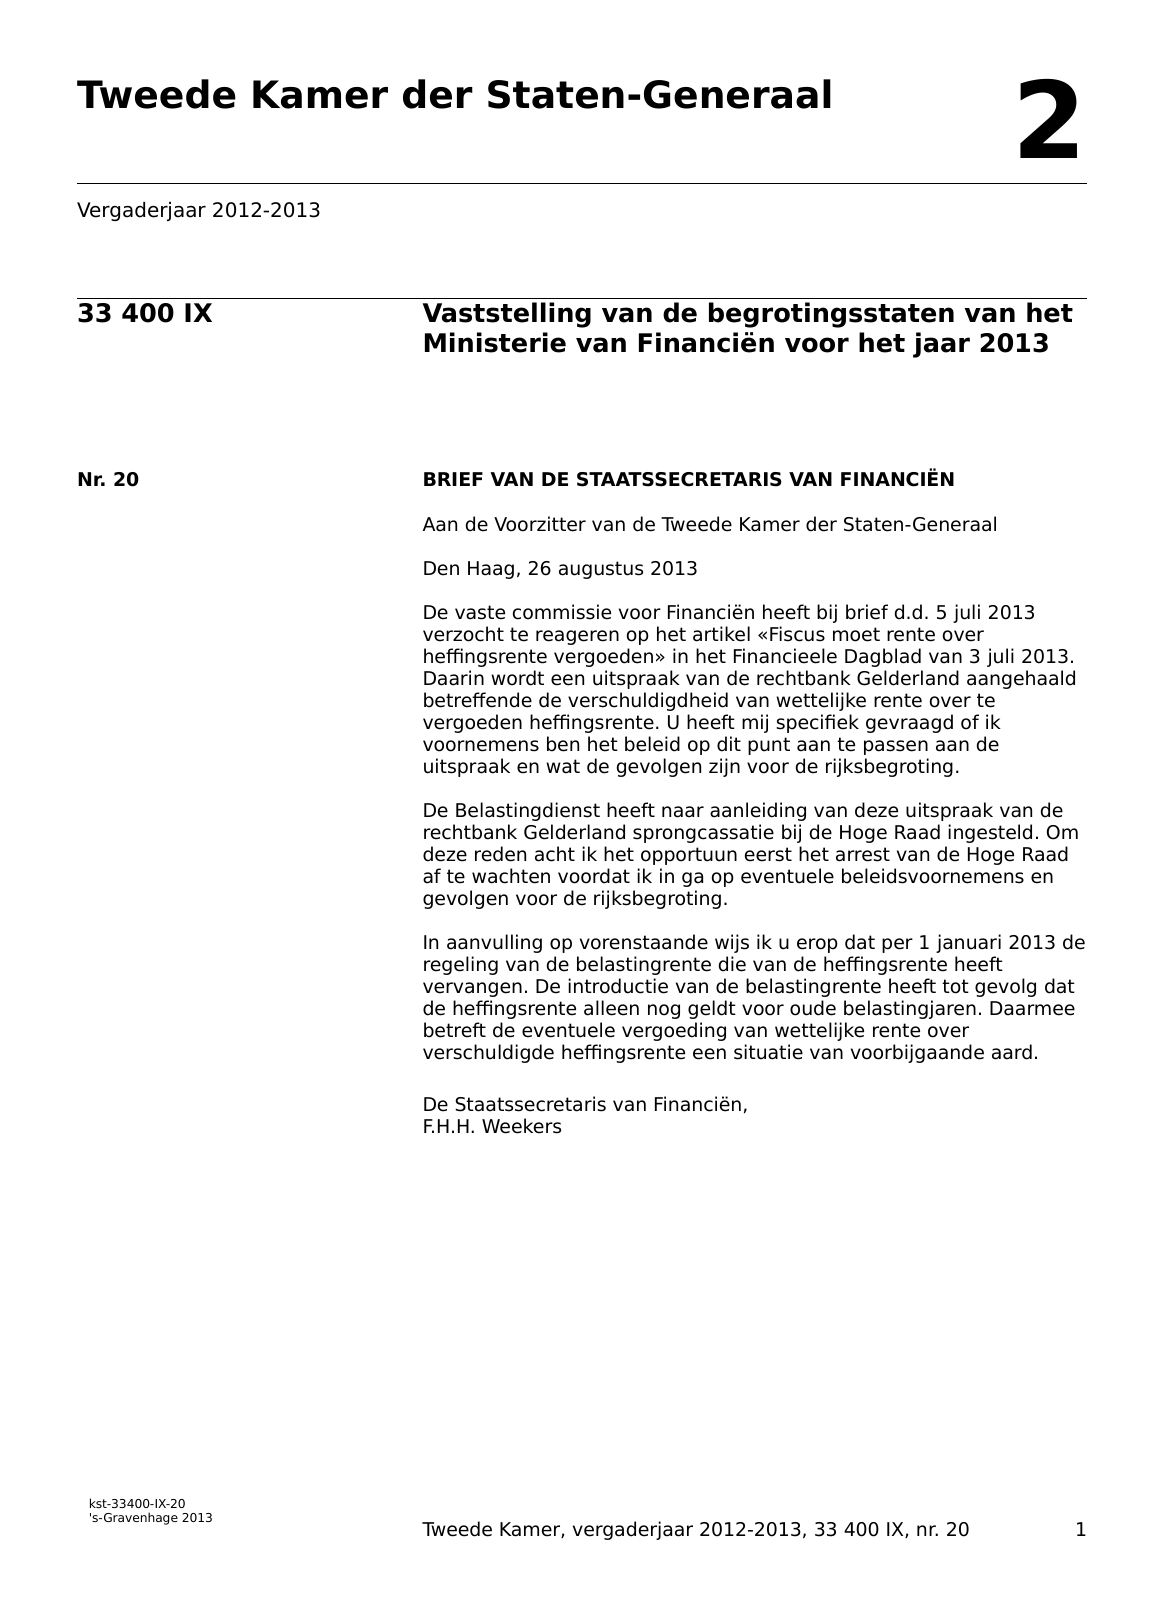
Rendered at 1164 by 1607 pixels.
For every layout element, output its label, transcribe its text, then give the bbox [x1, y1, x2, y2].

table_header Tweede Kamer der Staten-Generaal [77, 59, 886, 183]
subtitle 33 400 IX Vaststelling van de begrotingsstaten van het Ministerie van Financiën voor het jaar 2013 [77, 299, 1087, 358]
subtitle Nr. 20 BRIEF VAN DE STAATSSECRETARIS VAN FINANCIËN [77, 469, 1087, 491]
table_cell Vergaderjaar 2012-2013 [77, 184, 1087, 298]
table_header 2 [886, 59, 1087, 183]
text De vaste commissie voor Financiën heeft bij brief d.d. 5 juli 2013 verzocht te reageren op het artikel «Fiscus moet rente over heffingsrente vergoeden» in het Financieele Dagblad van 3 juli 2013. Daarin wordt een uitspraak van de rechtbank Gelderland aangehaald betreffende de verschuldigdheid van wettelijke rente over te vergoeden heffingsrente. U heeft mij specifiek gevraagd of ik voornemens ben het beleid op dit punt aan te passen aan de uitspraak en wat de gevolgen zijn voor de rijksbegroting. [422, 602, 1087, 778]
text De Belastingdienst heeft naar aanleiding van deze uitspraak van de rechtbank Gelderland sprongcassatie bij de Hoge Raad ingesteld. Om deze reden acht ik het opportuun eerst het arrest van de Hoge Raad af te wachten voordat ik in ga op eventuele beleidsvoornemens en gevolgen voor de rijksbegroting. [422, 800, 1087, 910]
text In aanvulling op vorenstaande wijs ik u erop dat per 1 januari 2013 de regeling van de belastingrente die van de heffingsrente heeft vervangen. De introductie van de belastingrente heeft tot gevolg dat de heffingsrente alleen nog geldt voor oude belastingjaren. Daarmee betreft de eventuele vergoeding van wettelijke rente over verschuldigde heffingsrente een situatie van voorbijgaande aard. [422, 932, 1087, 1064]
text 's-Gravenhage 2013 [88, 1511, 323, 1525]
text Aan de Voorzitter van de Tweede Kamer der Staten-Generaal [422, 513, 1087, 536]
text Den Haag, 26 augustus 2013 [422, 558, 1087, 580]
text De Staatssecretaris van Financiën, F.H.H. Weekers [422, 1094, 1087, 1138]
text kst-33400-IX-20 [88, 1497, 323, 1511]
